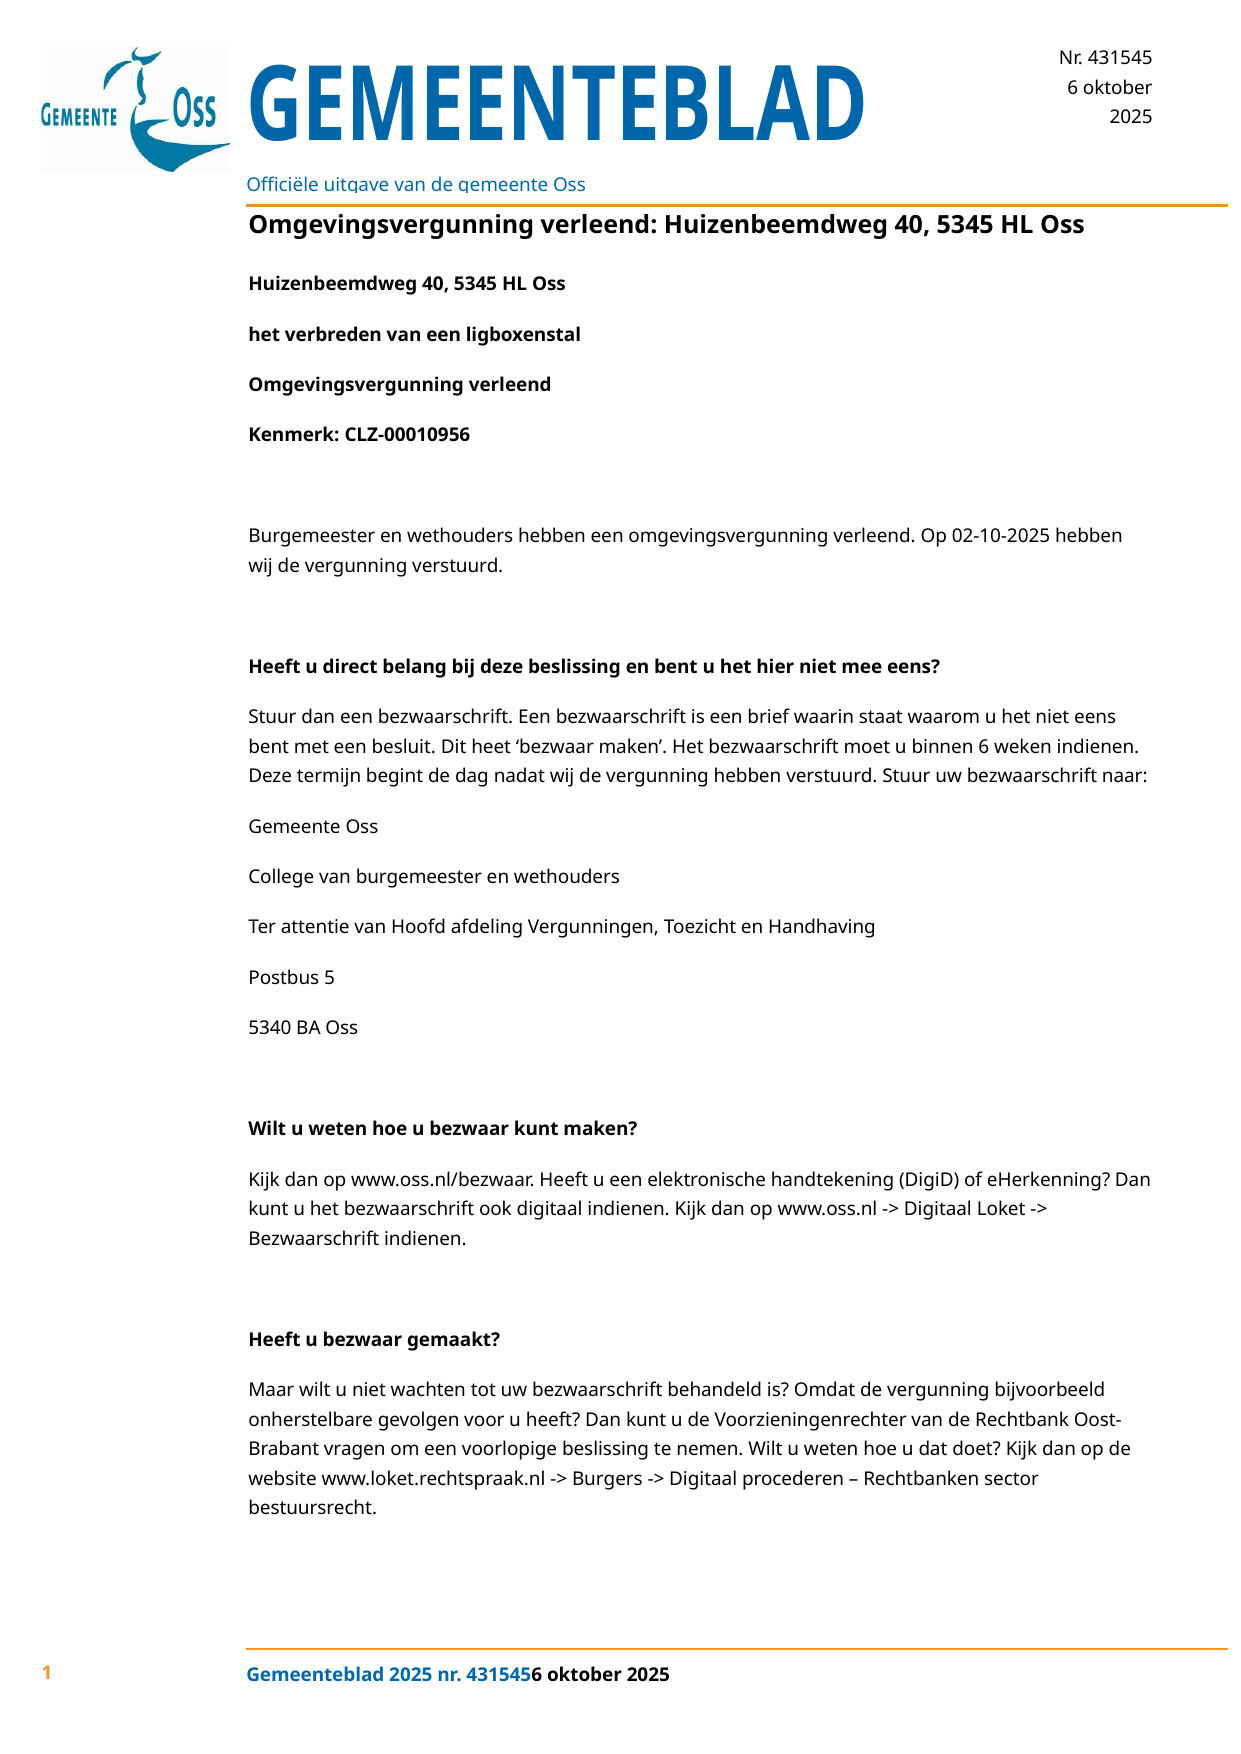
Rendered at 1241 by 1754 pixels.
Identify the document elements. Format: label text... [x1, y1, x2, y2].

text 5340 BA Oss [248, 1014, 1152, 1040]
text Wilt u weten hoe u bezwaar kunt maken? [248, 1115, 1152, 1141]
text Kijk dan op www.oss.nl/bezwaar. Heeft u een elektronische handtekening (DigiD) of eHerkenning? Dan kunt u het bezwaarschrift ook digitaal indienen. Kijk dan op www.oss.nl -> Digitaal Loket -> Bezwaarschrift indienen. [248, 1166, 1152, 1251]
text het verbreden van een ligboxenstal [248, 321, 1152, 346]
text Omgevingsvergunning verleend [248, 371, 1152, 397]
text Ter attentie van Hoofd afdeling Vergunningen, Toezicht en Handhaving [248, 914, 1152, 939]
picture [41, 47, 231, 172]
text Gemeente Oss [248, 813, 1152, 838]
text Maar wilt u niet wachten tot uw bezwaarschrift behandeld is? Omdat de vergunning bijvoorbeeld onherstelbare gevolgen voor u heeft? Dan kunt u de Voorzieningenrechter van de Rechtbank Oost-Brabant vragen om een voorlopige beslissing te nemen. Wilt u weten hoe u dat doet? Kijk dan op de website www.loket.rechtspraak.nl -> Burgers -> Digitaal procederen – Rechtbanken sector bestuursrecht. [248, 1376, 1152, 1520]
text Burgemeester en wethouders hebben een omgevingsvergunning verleend. Op 02-10-2025 hebben wij de vergunning verstuurd. [248, 522, 1152, 578]
text Heeft u bezwaar gemaakt? [248, 1326, 1152, 1351]
text Postbus 5 [248, 964, 1152, 990]
text College van burgemeester en wethouders [248, 863, 1152, 889]
text Stuur dan een bezwaarschrift. Een bezwaarschrift is een brief waarin staat waarom u het niet eens bent met een besluit. Dit heet ‘bezwaar maken’. Het bezwaarschrift moet u binnen 6 weken indienen. Deze termijn begint de dag nadat wij de vergunning hebben verstuurd. Stuur uw bezwaarschrift naar: [248, 703, 1152, 788]
text Heeft u direct belang bij deze beslissing en bent u het hier niet mee eens? [248, 653, 1152, 678]
text Kenmerk: CLZ-00010956 [248, 422, 1152, 447]
text Huizenbeemdweg 40, 5345 HL Oss [248, 270, 1152, 296]
text Omgevingsvergunning verleend: Huizenbeemdweg 40, 5345 HL Oss [248, 207, 1152, 241]
